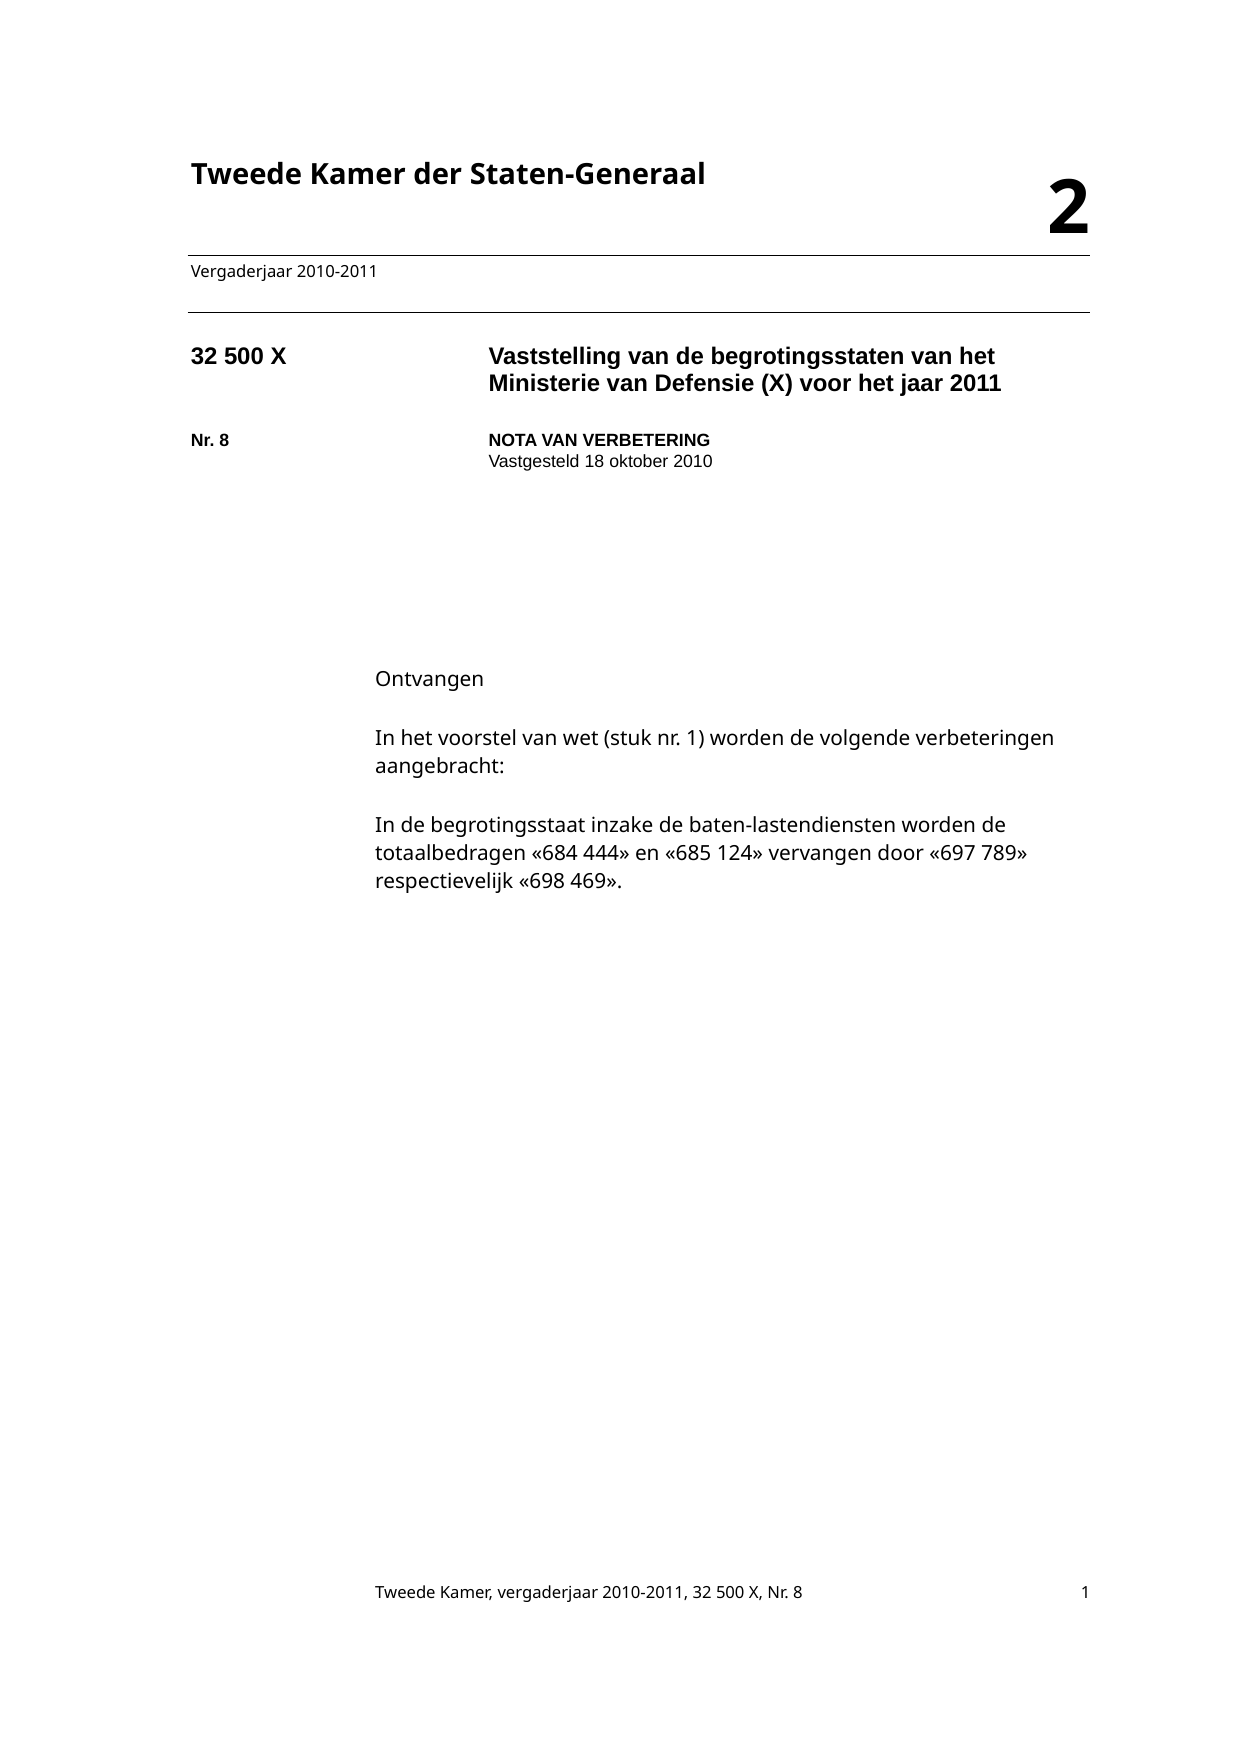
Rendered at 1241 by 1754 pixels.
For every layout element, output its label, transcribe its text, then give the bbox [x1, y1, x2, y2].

text Ontvangen [375, 664, 1090, 693]
table_header 2 [910, 150, 1090, 255]
text In de begrotingsstaat inzake de baten-lastendiensten worden de totaalbedragen «684 444» en «685 124» vervangen door «697 789» respectievelijk «698 469». [375, 810, 1090, 895]
table_cell [188, 313, 485, 339]
table_cell [485, 313, 1090, 339]
table_header Tweede Kamer der Staten-Generaal [188, 150, 909, 255]
table_cell [485, 256, 1090, 312]
table_cell Vaststelling van de begrotingsstaten van het Ministerie van Defensie (X) voor het jaar 2011 [485, 339, 1090, 427]
table_cell 32 500 X [188, 339, 485, 427]
table_cell NOTA VAN VERBETERING Vastgesteld 18 oktober 2010 [485, 427, 1090, 546]
table_cell Nr. 8 [188, 427, 485, 546]
text In het voorstel van wet (stuk nr. 1) worden de volgende verbeteringen aangebracht: [375, 723, 1090, 780]
table_cell Vergaderjaar 2010-2011 [188, 256, 485, 312]
